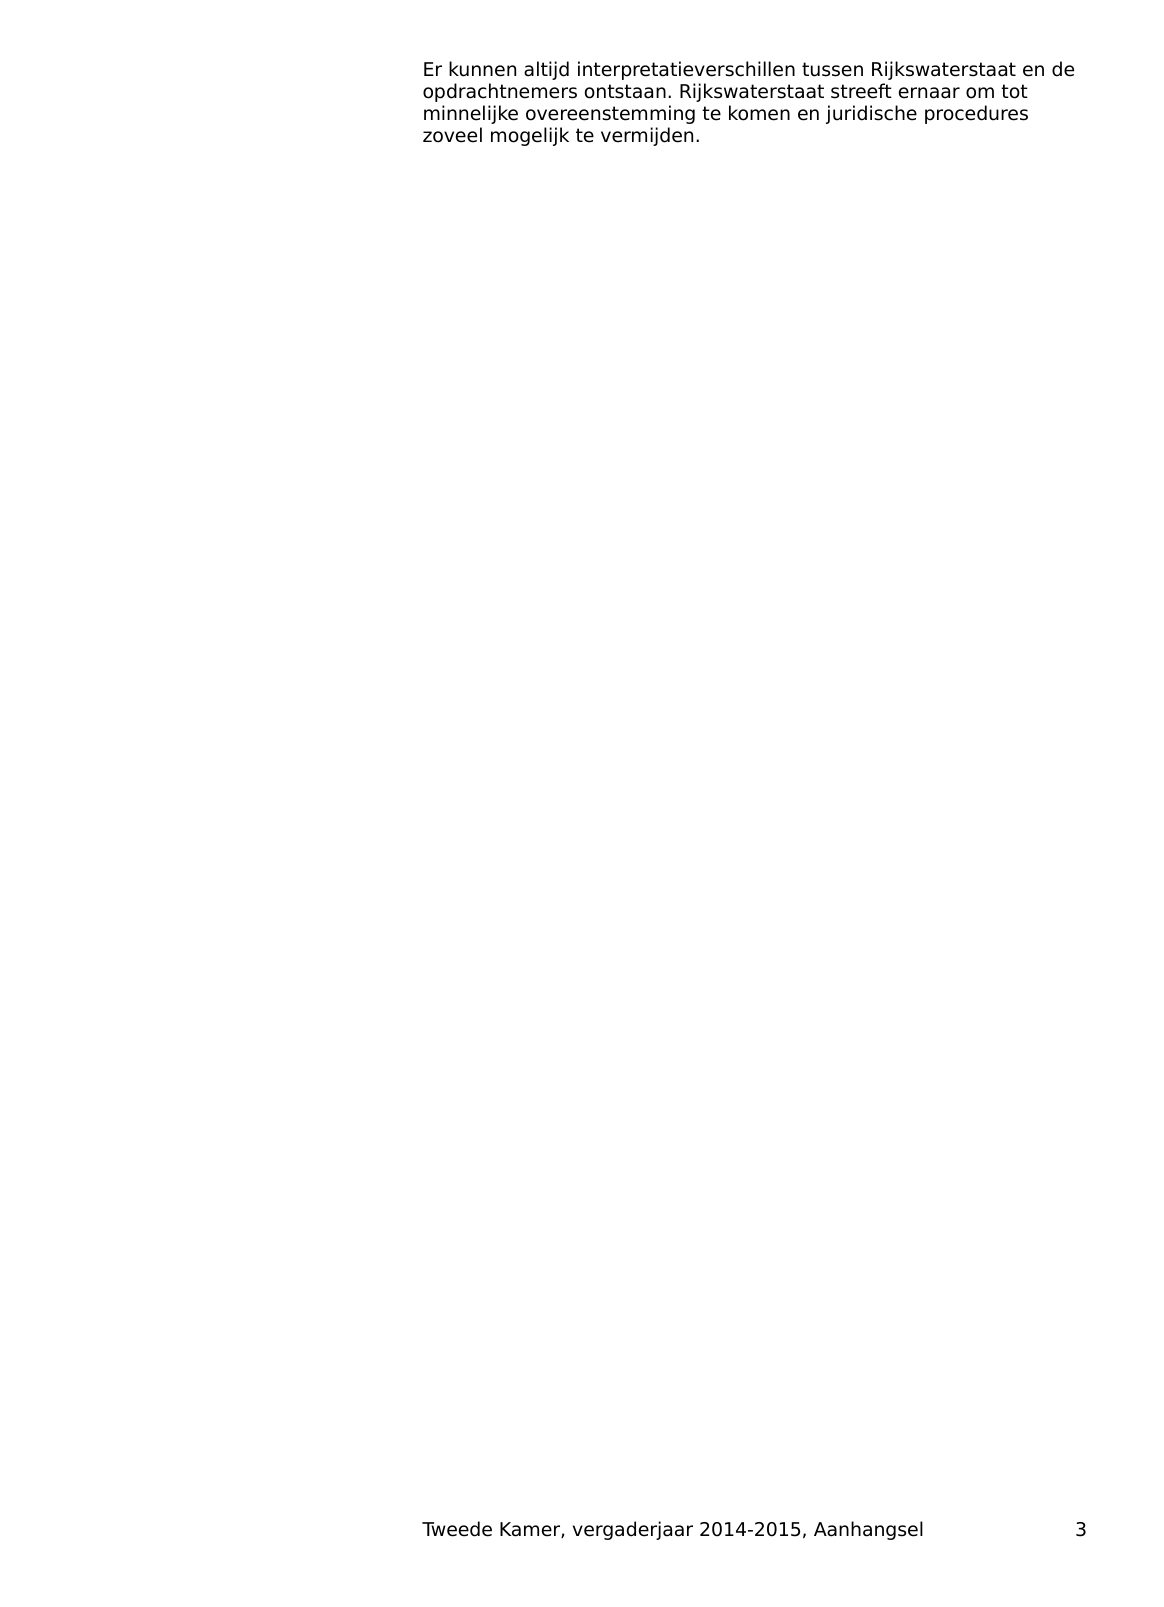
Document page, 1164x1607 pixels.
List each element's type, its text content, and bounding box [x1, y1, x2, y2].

text Er kunnen altijd interpretatieverschillen tussen Rijkswaterstaat en de opdrachtnemers ontstaan. Rijkswaterstaat streeft ernaar om tot minnelijke overeenstemming te komen en juridische procedures zoveel mogelijk te vermijden. [422, 59, 1087, 147]
